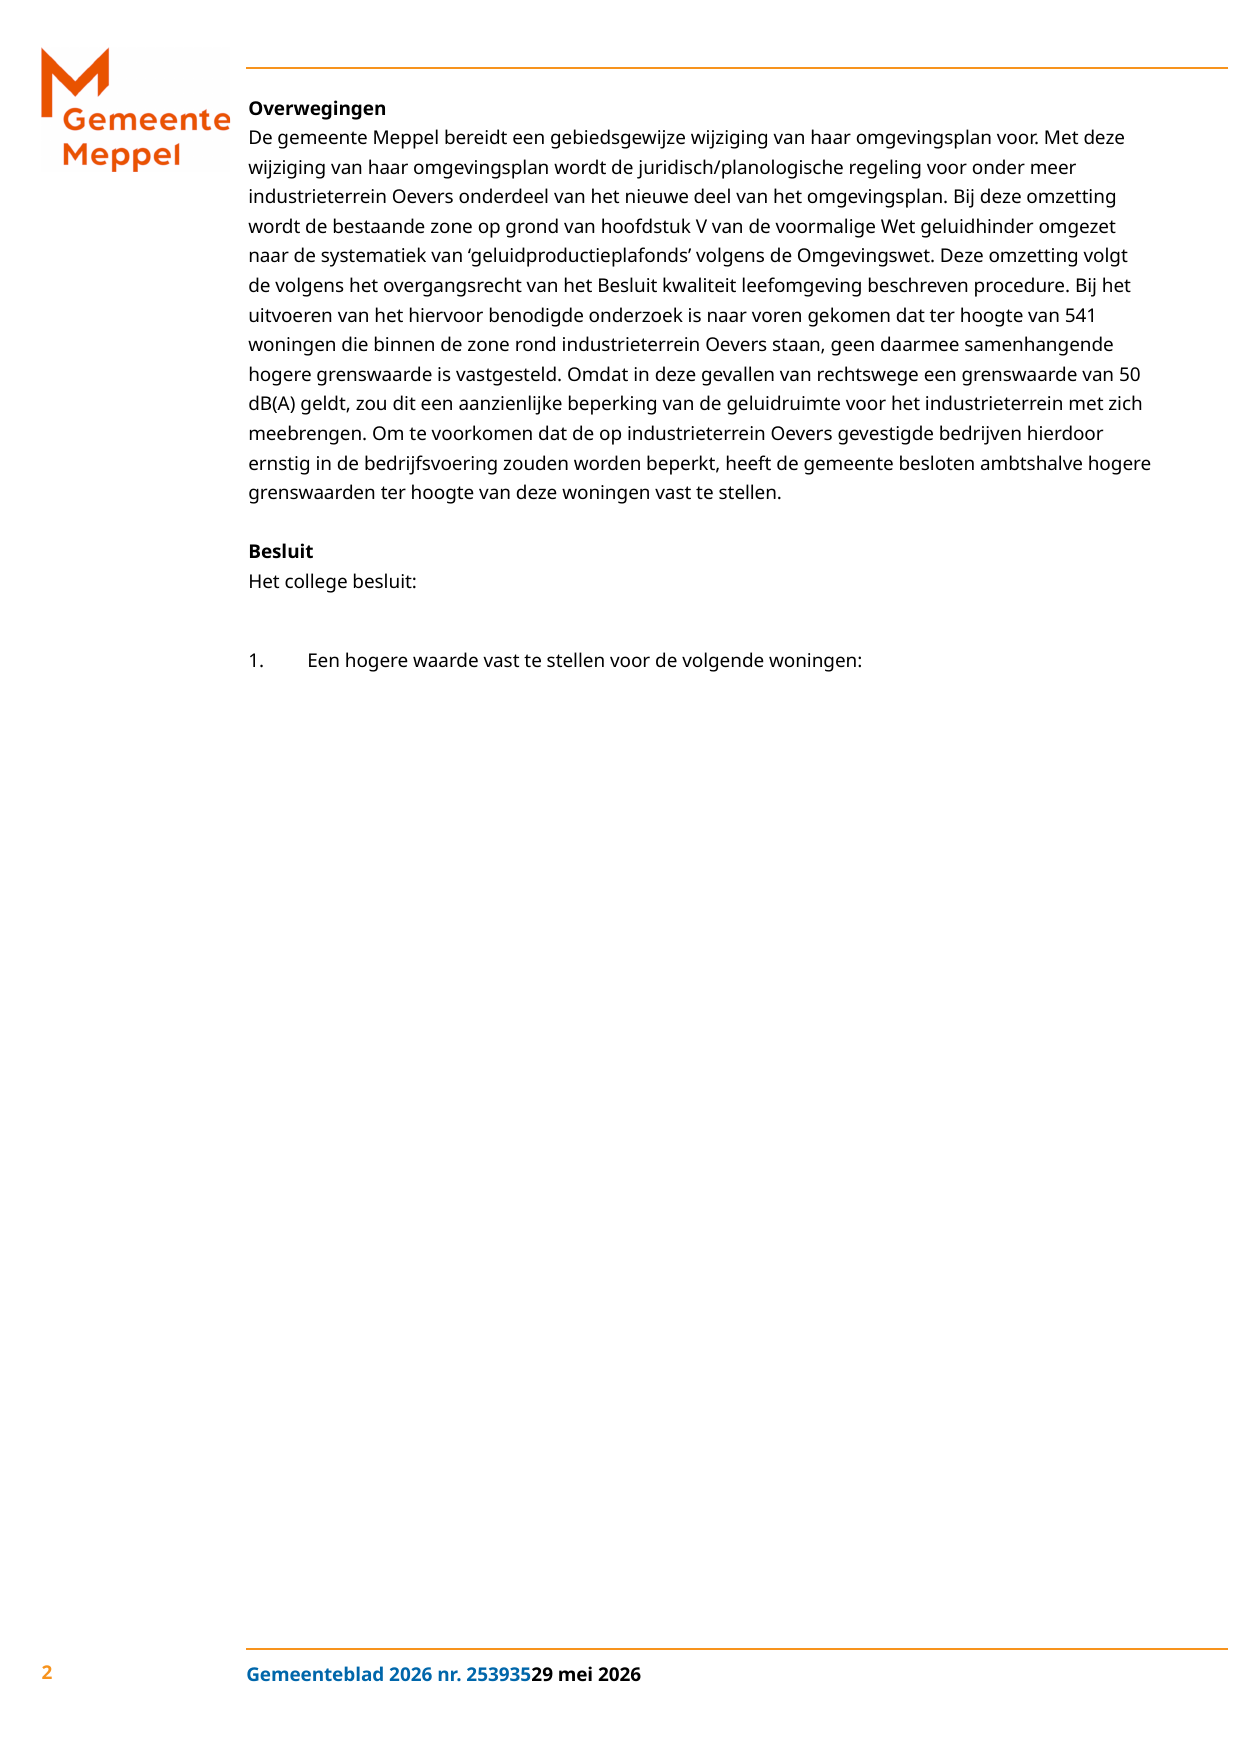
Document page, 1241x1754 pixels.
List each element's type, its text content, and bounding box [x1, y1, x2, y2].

text Besluit [248, 538, 1152, 564]
list Een hogere waarde vast te stellen voor de volgende woningen: [248, 647, 1152, 673]
text De gemeente Meppel bereidt een gebiedsgewijze wijziging van haar omgevingsplan voor. Met deze wijziging van haar omgevingsplan wordt de juridisch/planologische regeling voor onder meer industrieterrein Oevers onderdeel van het nieuwe deel van het omgevingsplan. Bij deze omzetting wordt de bestaande zone op grond van hoofdstuk V van de voormalige Wet geluidhinder omgezet naar de systematiek van ‘geluidproductieplafonds’ volgens de Omgevingswet. Deze omzetting volgt de volgens het overgangsrecht van het Besluit kwaliteit leefomgeving beschreven procedure. Bij het uitvoeren van het hiervoor benodigde onderzoek is naar voren gekomen dat ter hoogte van 541 woningen die binnen de zone rond industrieterrein Oevers staan, geen daarmee samenhangende hogere grenswaarde is vastgesteld. Omdat in deze gevallen van rechtswege een grenswaarde van 50 dB(A) geldt, zou dit een aanzienlijke beperking van de geluidruimte voor het industrieterrein met zich meebrengen. Om te voorkomen dat de op industrieterrein Oevers gevestigde bedrijven hierdoor ernstig in de bedrijfsvoering zouden worden beperkt, heeft de gemeente besloten ambtshalve hogere grenswaarden ter hoogte van deze woningen vast te stellen. [248, 124, 1152, 505]
picture [41, 47, 231, 172]
text Het college besluit: [248, 568, 1152, 594]
text Overwegingen [248, 95, 1152, 121]
